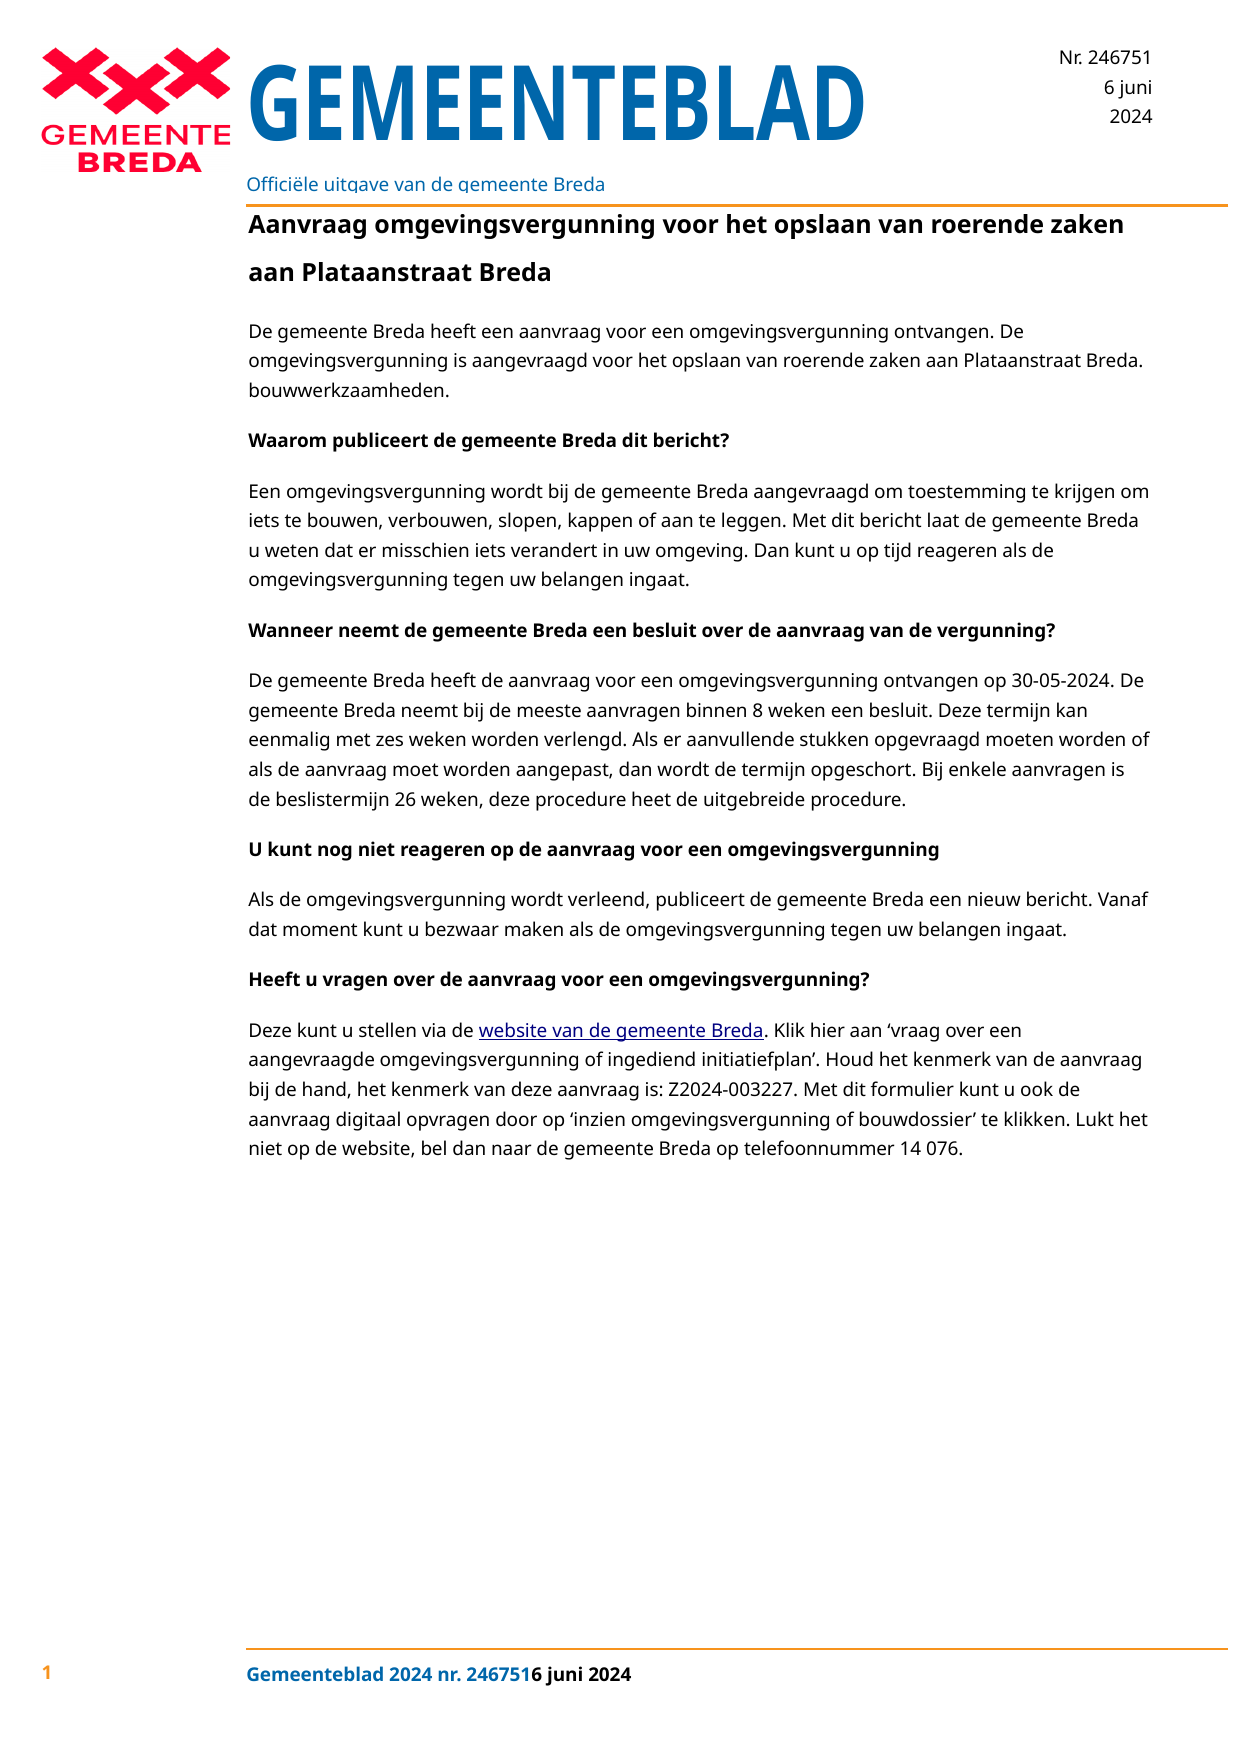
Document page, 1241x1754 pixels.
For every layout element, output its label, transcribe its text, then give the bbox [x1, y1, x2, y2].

text Wanneer neemt de gemeente Breda een besluit over de aanvraag van de vergunning? [248, 617, 1152, 643]
text Heeft u vragen over de aanvraag voor een omgevingsvergunning? [248, 967, 1152, 992]
text Waarom publiceert de gemeente Breda dit bericht? [248, 427, 1152, 453]
text De gemeente Breda heeft een aanvraag voor een omgevingsvergunning ontvangen. De omgevingsvergunning is aangevraagd voor het opslaan van roerende zaken aan Plataanstraat Breda. bouwwerkzaamheden. [248, 318, 1152, 403]
text Een omgevingsvergunning wordt bij de gemeente Breda aangevraagd om toestemming te krijgen om iets te bouwen, verbouwen, slopen, kappen of aan te leggen. Met dit bericht laat de gemeente Breda u weten dat er misschien iets verandert in uw omgeving. Dan kunt u op tijd reageren als de omgevingsvergunning tegen uw belangen ingaat. [248, 478, 1152, 592]
text Als de omgevingsvergunning wordt verleend, publiceert de gemeente Breda een nieuw bericht. Vanaf dat moment kunt u bezwaar maken als de omgevingsvergunning tegen uw belangen ingaat. [248, 887, 1152, 942]
text Aanvraag omgevingsvergunning voor het opslaan van roerende zaken aan Plataanstraat Breda [248, 207, 1152, 288]
text Deze kunt u stellen via de website van de gemeente Breda. Klik hier aan ‘vraag over een aangevraagde omgevingsvergunning of ingediend initiatiefplan’. Houd het kenmerk van de aanvraag bij de hand, het kenmerk van deze aanvraag is: Z2024-003227. Met dit formulier kunt u ook de aanvraag digitaal opvragen door op ‘inzien omgevingsvergunning of bouwdossier’ te klikken. Lukt het niet op de website, bel dan naar de gemeente Breda op telefoonnummer 14 076. [248, 1017, 1152, 1161]
text De gemeente Breda heeft de aanvraag voor een omgevingsvergunning ontvangen op 30-05-2024. De gemeente Breda neemt bij de meeste aanvragen binnen 8 weken een besluit. Deze termijn kan eenmalig met zes weken worden verlengd. Als er aanvullende stukken opgevraagd moeten worden of als de aanvraag moet worden aangepast, dan wordt de termijn opgeschort. Bij enkele aanvragen is de beslistermijn 26 weken, deze procedure heet de uitgebreide procedure. [248, 667, 1152, 812]
text U kunt nog niet reageren op de aanvraag voor een omgevingsvergunning [248, 836, 1152, 862]
picture [41, 47, 231, 172]
